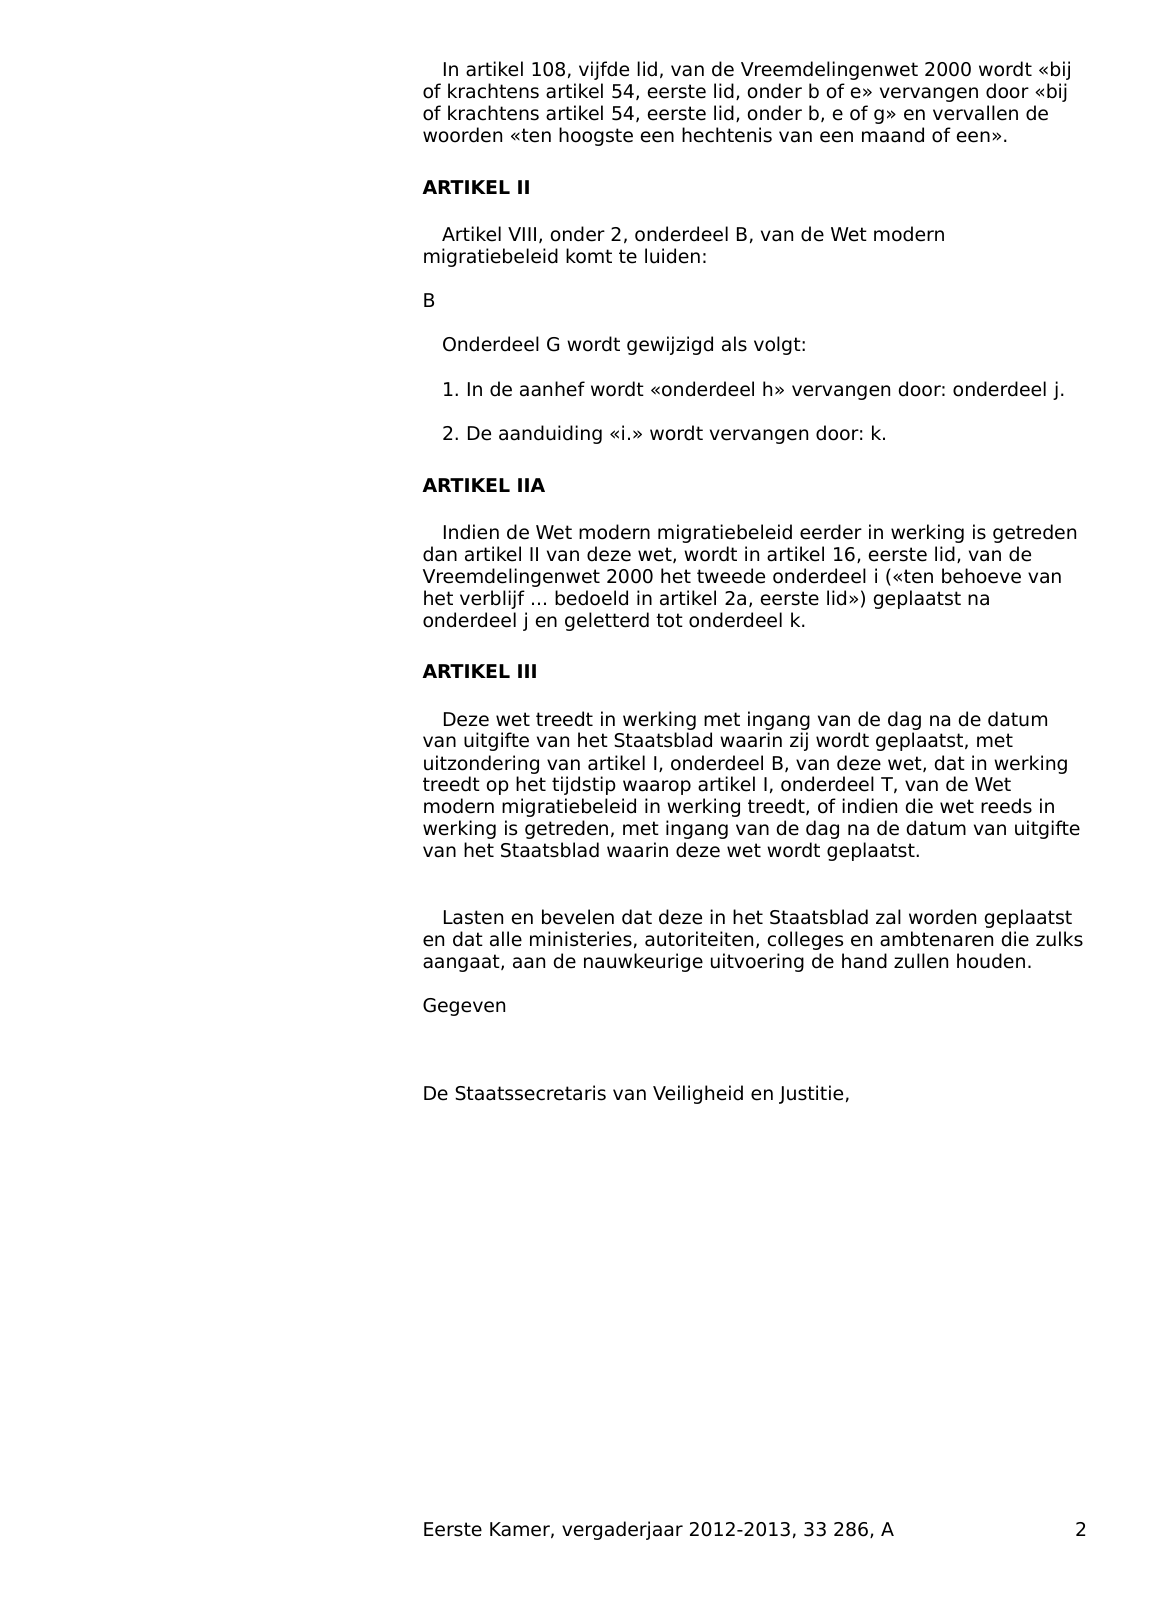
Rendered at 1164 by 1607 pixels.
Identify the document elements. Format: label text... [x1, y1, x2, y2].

subtitle ARTIKEL IIA [422, 474, 1087, 497]
text 2. De aanduiding «i.» wordt vervangen door: k. [422, 423, 1087, 444]
text B [422, 290, 1087, 312]
subtitle ARTIKEL II [422, 177, 1087, 199]
text Onderdeel G wordt gewijzigd als volgt: [422, 334, 1087, 356]
text Deze wet treedt in werking met ingang van de dag na de datum van uitgifte van het Staatsblad waarin zij wordt geplaatst, met uitzondering van artikel I, onderdeel B, van deze wet, dat in werking treedt op het tijdstip waarop artikel I, onderdeel T, van de Wet modern migratiebeleid in werking treedt, of indien die wet reeds in werking is getreden, met ingang van de dag na de datum van uitgifte van het Staatsblad waarin deze wet wordt geplaatst. [422, 708, 1087, 862]
text 1. In de aanhef wordt «onderdeel h» vervangen door: onderdeel j. [422, 378, 1087, 400]
subtitle ARTIKEL III [422, 661, 1087, 683]
text In artikel 108, vijfde lid, van de Vreemdelingenwet 2000 wordt «bij of krachtens artikel 54, eerste lid, onder b of e» vervangen door «bij of krachtens artikel 54, eerste lid, onder b, e of g» en vervallen de woorden «ten hoogste een hechtenis van een maand of een». [422, 59, 1087, 147]
text Lasten en bevelen dat deze in het Staatsblad zal worden geplaatst en dat alle ministeries, autoriteiten, colleges en ambtenaren die zulks aangaat, aan de nauwkeurige uitvoering de hand zullen houden. [422, 907, 1087, 973]
text Gegeven [422, 995, 1087, 1017]
text Artikel VIII, onder 2, onderdeel B, van de Wet modern migratiebeleid komt te luiden: [422, 224, 1087, 268]
text De Staatssecretaris van Veiligheid en Justitie, [422, 1083, 1087, 1105]
text Indien de Wet modern migratiebeleid eerder in werking is getreden dan artikel II van deze wet, wordt in artikel 16, eerste lid, van de Vreemdelingenwet 2000 het tweede onderdeel i («ten behoeve van het verblijf ... bedoeld in artikel 2a, eerste lid») geplaatst na onderdeel j en geletterd tot onderdeel k. [422, 522, 1087, 631]
